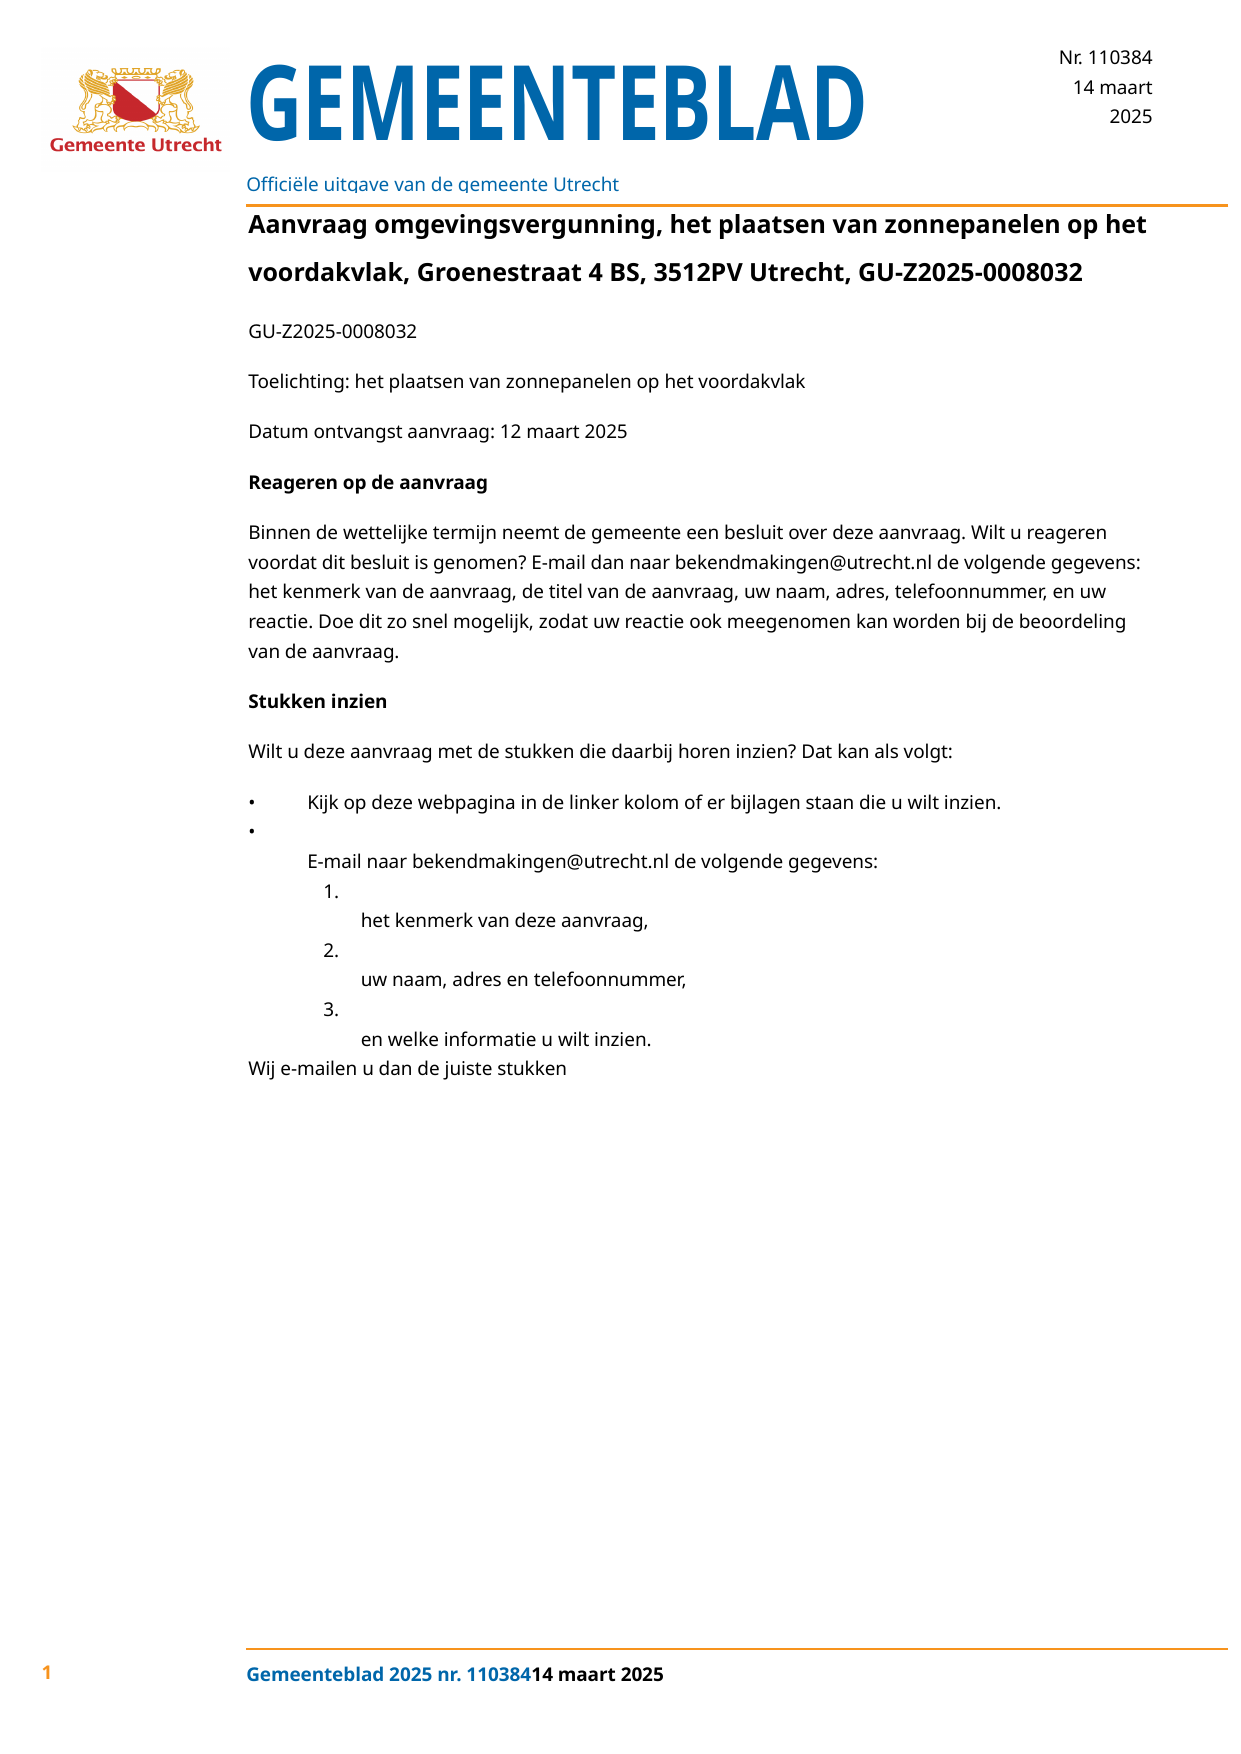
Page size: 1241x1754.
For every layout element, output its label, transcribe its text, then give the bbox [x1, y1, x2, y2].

text Reageren op de aanvraag [248, 469, 1152, 495]
text Datum ontvangst aanvraag: 12 maart 2025 [248, 419, 1152, 444]
text Aanvraag omgevingsvergunning, het plaatsen van zonnepanelen op het voordakvlak, Groenestraat 4 BS, 3512PV Utrecht, GU-Z2025-0008032 [248, 207, 1152, 288]
text GU-Z2025-0008032 [248, 318, 1152, 344]
text Binnen de wettelijke termijn neemt de gemeente een besluit over deze aanvraag. Wilt u reageren voordat dit besluit is genomen? E-mail dan naar bekendmakingen@utrecht.nl de volgende gegevens: het kenmerk van de aanvraag, de titel van de aanvraag, uw naam, adres, telefoonnummer, en uw reactie. Doe dit zo snel mogelijk, zodat uw reactie ook meegenomen kan worden bij de beoordeling van de aanvraag. [248, 519, 1152, 664]
list het kenmerk van deze aanvraag, [323, 907, 1152, 933]
text Toelichting: het plaatsen van zonnepanelen op het voordakvlak [248, 368, 1152, 394]
list Kijk op deze webpagina in de linker kolom of er bijlagen staan die u wilt inzien. [248, 789, 1152, 815]
list en welke informatie u wilt inzien. [323, 1026, 1152, 1052]
list E-mail naar bekendmakingen@utrecht.nl de volgende gegevens: [248, 848, 1152, 874]
text Wilt u deze aanvraag met de stukken die daarbij horen inzien? Dat kan als volgt: [248, 739, 1152, 764]
text Wij e-mailen u dan de juiste stukken [248, 1055, 1152, 1081]
list uw naam, adres en telefoonnummer, [323, 967, 1152, 992]
picture [41, 47, 231, 172]
text Stukken inzien [248, 688, 1152, 714]
